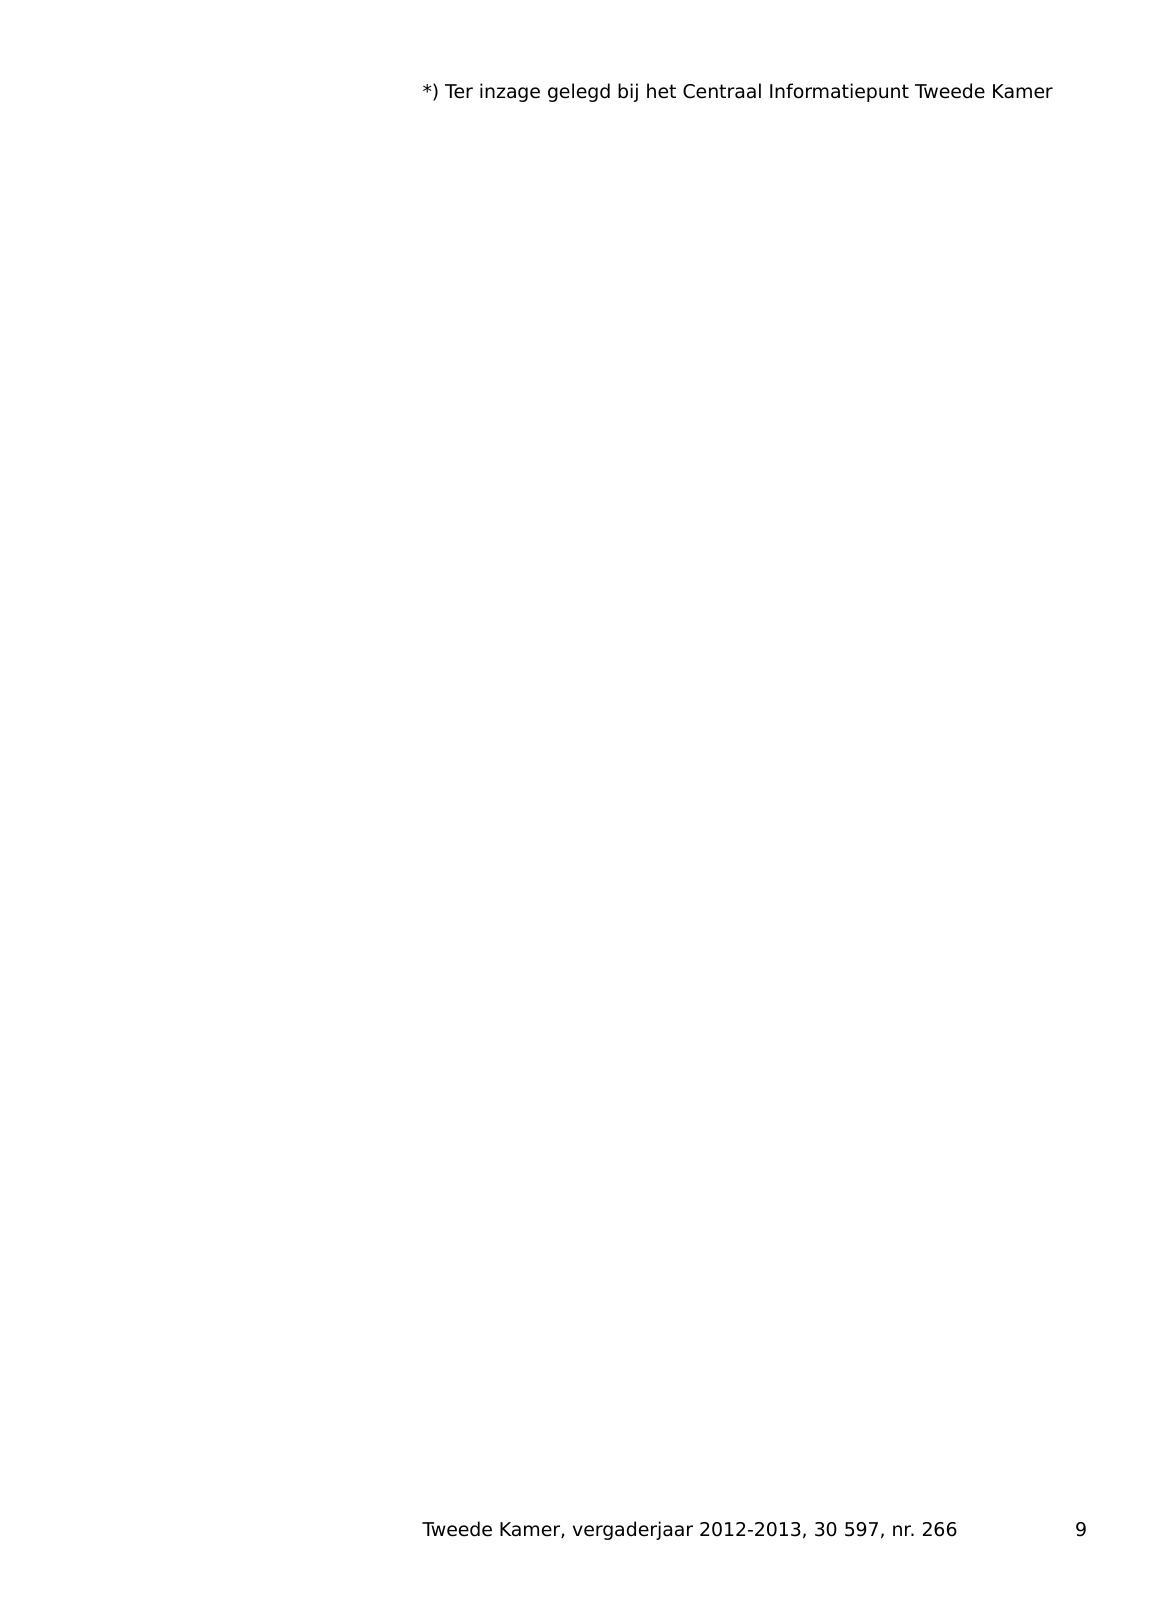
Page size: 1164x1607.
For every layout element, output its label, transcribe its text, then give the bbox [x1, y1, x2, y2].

text *) Ter inzage gelegd bij het Centraal Informatiepunt Tweede Kamer [422, 81, 1087, 103]
